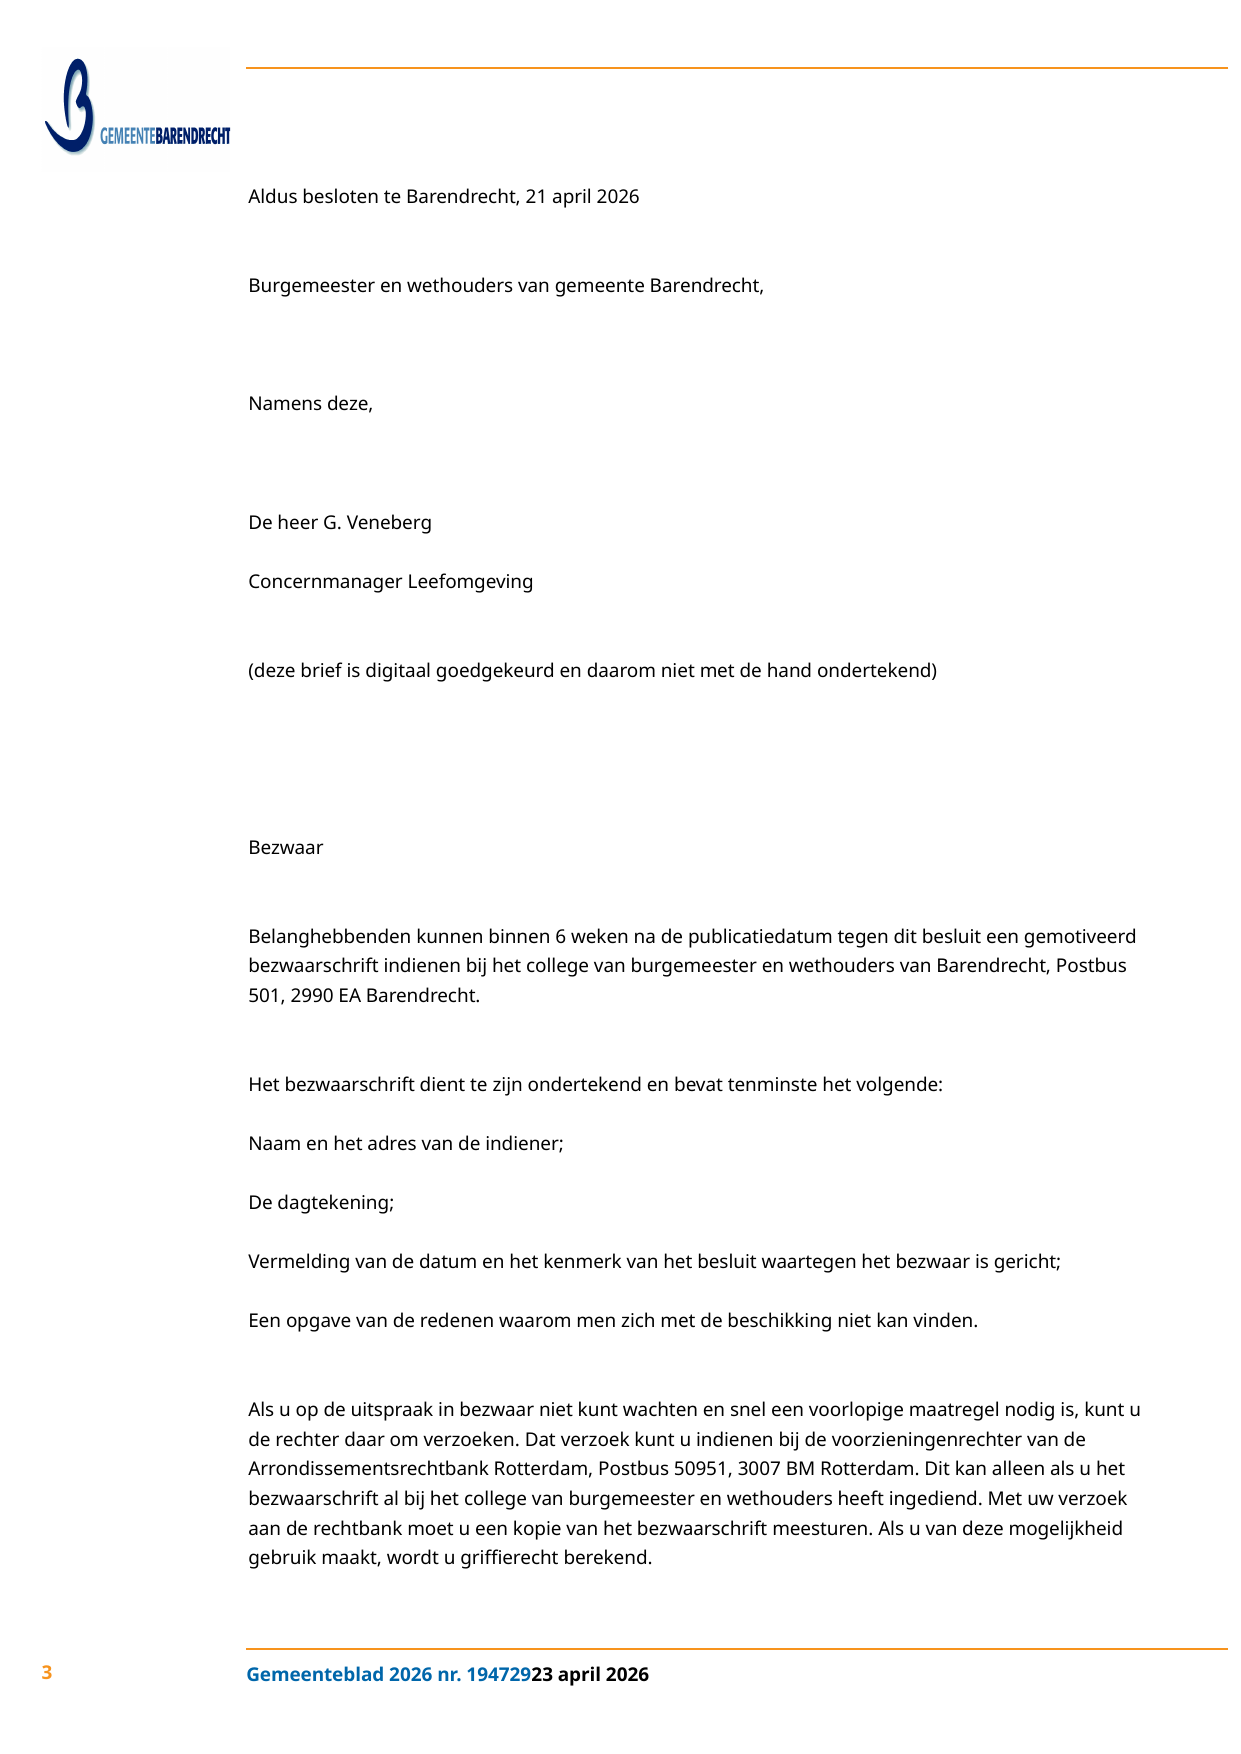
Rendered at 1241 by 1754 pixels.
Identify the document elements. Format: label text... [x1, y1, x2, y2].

text De dagtekening; [248, 1189, 1152, 1215]
text Als u op de uitspraak in bezwaar niet kunt wachten en snel een voorlopige maatregel nodig is, kunt u de rechter daar om verzoeken. Dat verzoek kunt u indienen bij de voorzieningenrechter van de Arrondissementsrechtbank Rotterdam, Postbus 50951, 3007 BM Rotterdam. Dit kan alleen als u het bezwaarschrift al bij het college van burgemeester en wethouders heeft ingediend. Met uw verzoek aan de rechtbank moet u een kopie van het bezwaarschrift meesturen. Als u van deze mogelijkheid gebruik maakt, wordt u griffierecht berekend. [248, 1396, 1152, 1570]
text Vermelding van de datum en het kenmerk van het besluit waartegen het bezwaar is gericht; [248, 1248, 1152, 1274]
text Het bezwaarschrift dient te zijn ondertekend en bevat tenminste het volgende: [248, 1071, 1152, 1097]
picture [41, 47, 231, 172]
text Namens deze, [248, 391, 1152, 416]
text Burgemeester en wethouders van gemeente Barendrecht, [248, 272, 1152, 298]
text Belanghebbenden kunnen binnen 6 weken na de publicatiedatum tegen dit besluit een gemotiveerd bezwaarschrift indienen bij het college van burgemeester en wethouders van Barendrecht, Postbus 501, 2990 EA Barendrecht. [248, 923, 1152, 1008]
text Aldus besloten te Barendrecht, 21 april 2026 [248, 183, 1152, 209]
text Bezwaar [248, 834, 1152, 860]
text De heer G. Veneberg [248, 509, 1152, 535]
text Concernmanager Leefomgeving [248, 568, 1152, 594]
text Een opgave van de redenen waarom men zich met de beschikking niet kan vinden. [248, 1308, 1152, 1333]
text Naam en het adres van de indiener; [248, 1130, 1152, 1156]
text (deze brief is digitaal goedgekeurd en daarom niet met de hand ondertekend) [248, 657, 1152, 683]
